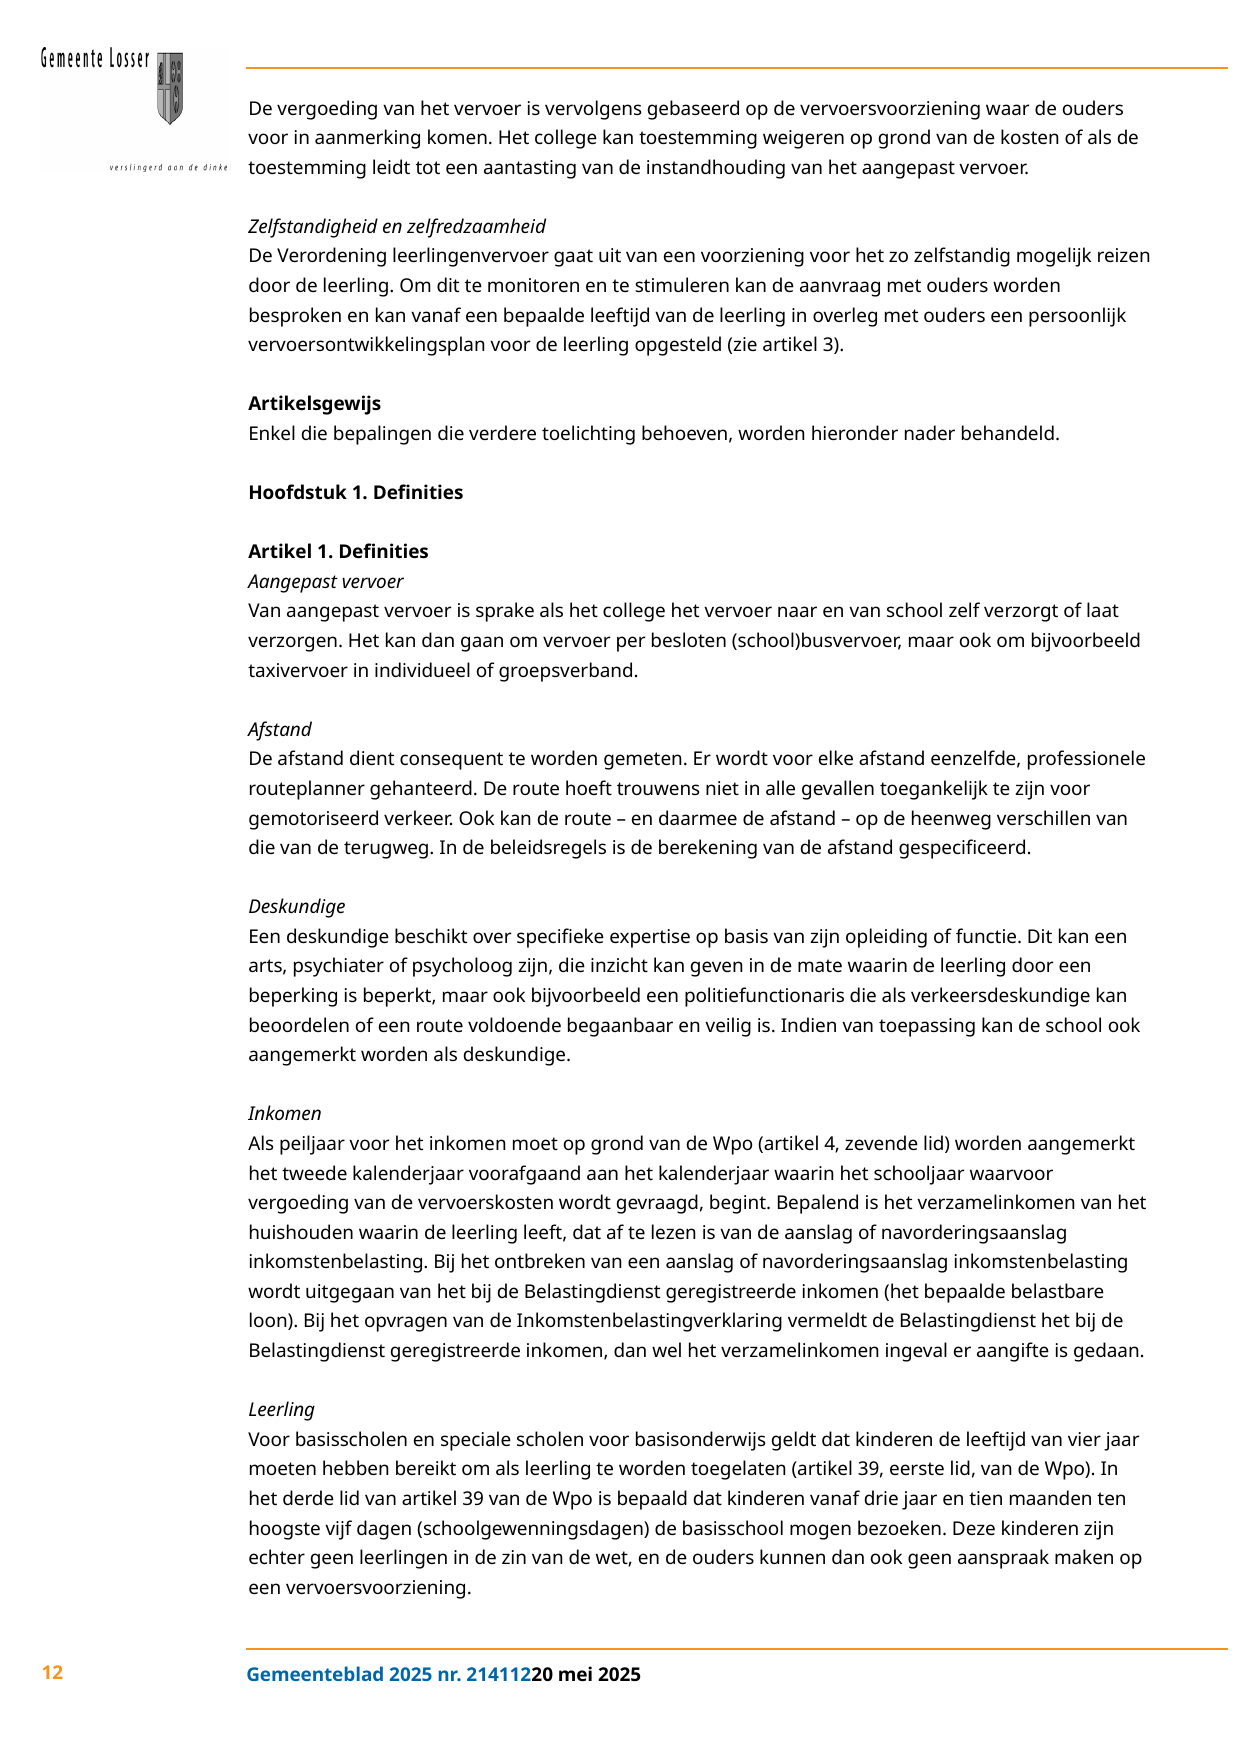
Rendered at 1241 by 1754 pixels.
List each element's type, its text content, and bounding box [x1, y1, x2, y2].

text Aangepast vervoer [248, 568, 1152, 594]
picture [41, 47, 231, 172]
text Voor basisscholen en speciale scholen voor basisonderwijs geldt dat kinderen de leeftijd van vier jaar moeten hebben bereikt om als leerling te worden toegelaten (artikel 39, eerste lid, van de Wpo). In het derde lid van artikel 39 van de Wpo is bepaald dat kinderen vanaf drie jaar en tien maanden ten hoogste vijf dagen (schoolgewenningsdagen) de basisschool mogen bezoeken. Deze kinderen zijn echter geen leerlingen in de zin van de wet, en de ouders kunnen dan ook geen aanspraak maken op een vervoersvoorziening. [248, 1426, 1152, 1600]
text Deskundige [248, 893, 1152, 919]
text Leerling [248, 1396, 1152, 1422]
text Enkel die bepalingen die verdere toelichting behoeven, worden hieronder nader behandeld. [248, 420, 1152, 446]
text Artikel 1. Definities [248, 538, 1152, 564]
text Artikelsgewijs [248, 391, 1152, 416]
text Van aangepast vervoer is sprake als het college het vervoer naar en van school zelf verzorgt of laat verzorgen. Het kan dan gaan om vervoer per besloten (school)busvervoer, maar ook om bijvoorbeeld taxivervoer in individueel of groepsverband. [248, 598, 1152, 683]
text De vergoeding van het vervoer is vervolgens gebaseerd op de vervoersvoorziening waar de ouders voor in aanmerking komen. Het college kan toestemming weigeren op grond van de kosten of als de toestemming leidt tot een aantasting van de instandhouding van het aangepast vervoer. [248, 95, 1152, 180]
text De Verordening leerlingenvervoer gaat uit van een voorziening voor het zo zelfstandig mogelijk reizen door de leerling. Om dit te monitoren en te stimuleren kan de aanvraag met ouders worden besproken en kan vanaf een bepaalde leeftijd van de leerling in overleg met ouders een persoonlijk vervoersontwikkelingsplan voor de leerling opgesteld (zie artikel 3). [248, 243, 1152, 357]
text Hoofdstuk 1. Definities [248, 479, 1152, 505]
text Als peiljaar voor het inkomen moet op grond van de Wpo (artikel 4, zevende lid) worden aangemerkt het tweede kalenderjaar voorafgaand aan het kalenderjaar waarin het schooljaar waarvoor vergoeding van de vervoerskosten wordt gevraagd, begint. Bepalend is het verzamelinkomen van het huishouden waarin de leerling leeft, dat af te lezen is van de aanslag of navorderingsaanslag inkomstenbelasting. Bij het ontbreken van een aanslag of navorderingsaanslag inkomstenbelasting wordt uitgegaan van het bij de Belastingdienst geregistreerde inkomen (het bepaalde belastbare loon). Bij het opvragen van de Inkomstenbelastingverklaring vermeldt de Belastingdienst het bij de Belastingdienst geregistreerde inkomen, dan wel het verzamelinkomen ingeval er aangifte is gedaan. [248, 1130, 1152, 1363]
text Afstand [248, 716, 1152, 742]
text De afstand dient consequent te worden gemeten. Er wordt voor elke afstand eenzelfde, professionele routeplanner gehanteerd. De route hoeft trouwens niet in alle gevallen toegankelijk te zijn voor gemotoriseerd verkeer. Ook kan de route – en daarmee de afstand – op de heenweg verschillen van die van de terugweg. In de beleidsregels is de berekening van de afstand gespecificeerd. [248, 746, 1152, 860]
text Een deskundige beschikt over specifieke expertise op basis van zijn opleiding of functie. Dit kan een arts, psychiater of psycholoog zijn, die inzicht kan geven in de mate waarin de leerling door een beperking is beperkt, maar ook bijvoorbeeld een politiefunctionaris die als verkeersdeskundige kan beoordelen of een route voldoende begaanbaar en veilig is. Indien van toepassing kan de school ook aangemerkt worden als deskundige. [248, 923, 1152, 1067]
text Zelfstandigheid en zelfredzaamheid [248, 213, 1152, 239]
text Inkomen [248, 1101, 1152, 1126]
